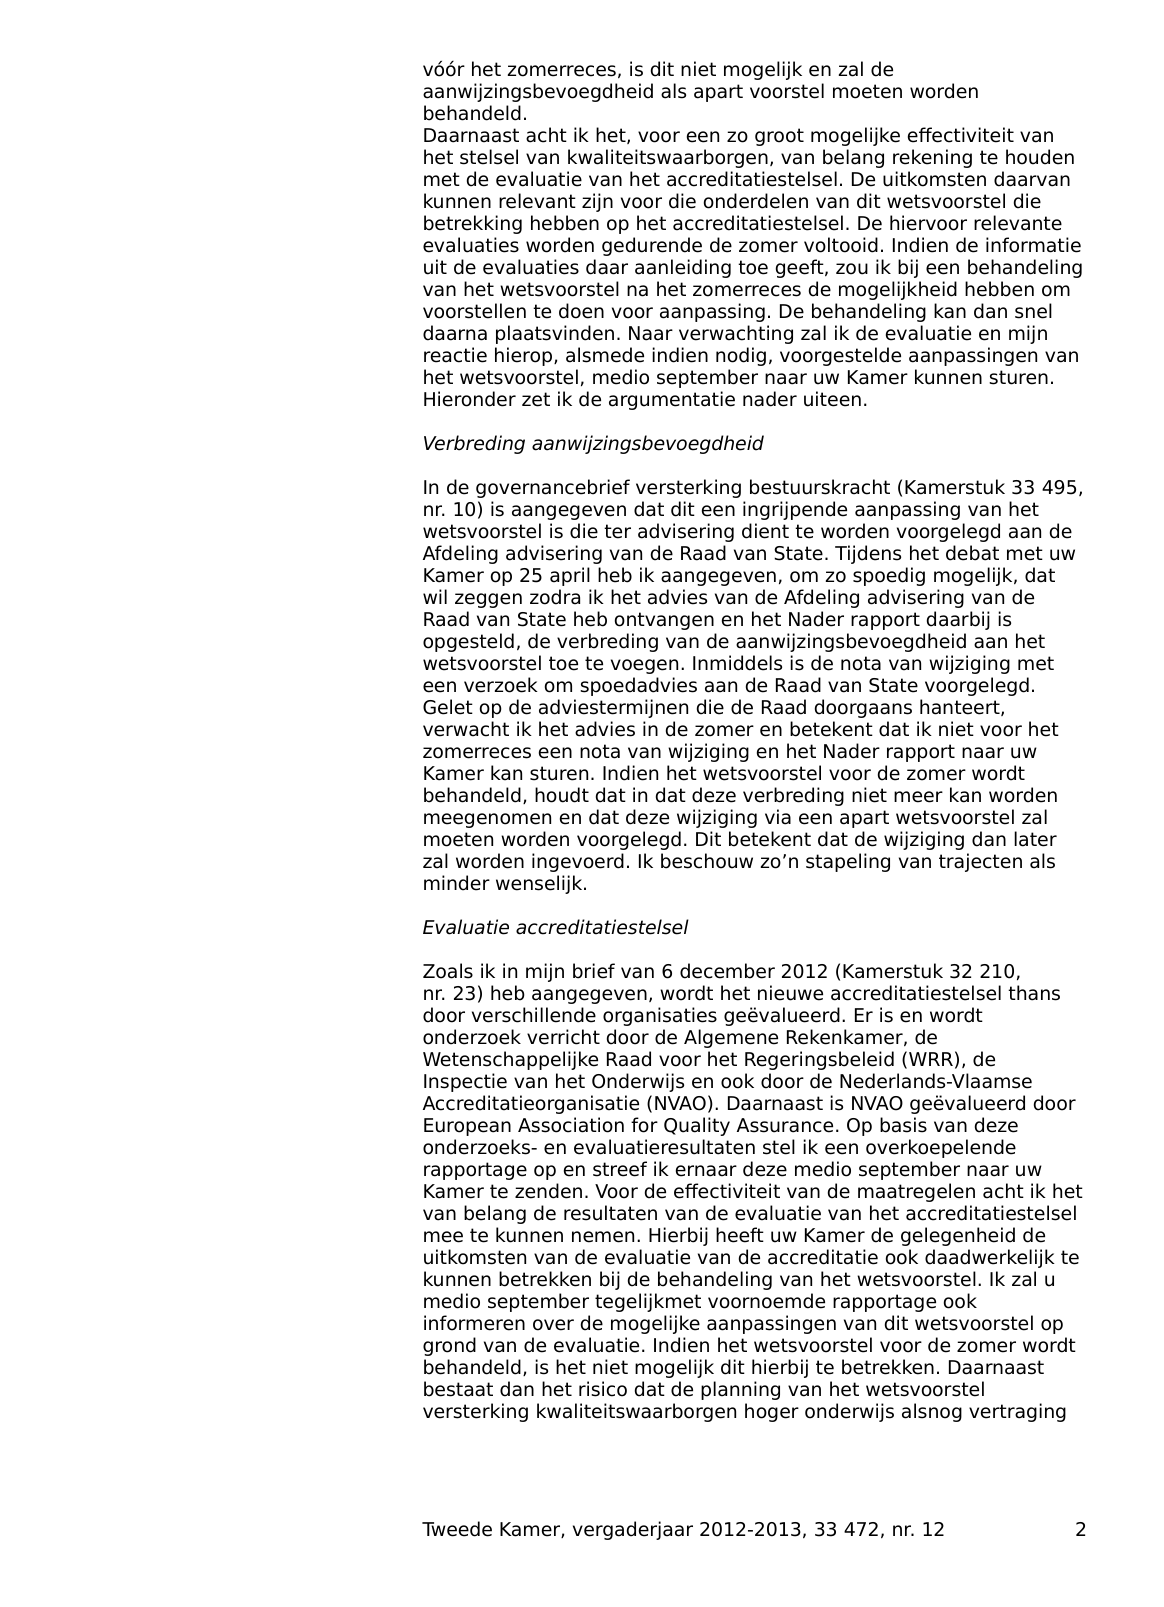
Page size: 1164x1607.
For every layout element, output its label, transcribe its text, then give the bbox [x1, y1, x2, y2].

subtitle Verbreding aanwijzingsbevoegdheid [422, 433, 1087, 455]
text vóór het zomerreces, is dit niet mogelijk en zal de aanwijzingsbevoegdheid als apart voorstel moeten worden behandeld. [422, 59, 1087, 125]
text In de governancebrief versterking bestuurskracht (Kamerstuk 33 495, nr. 10) is aangegeven dat dit een ingrijpende aanpassing van het wetsvoorstel is die ter advisering dient te worden voorgelegd aan de Afdeling advisering van de Raad van State. Tijdens het debat met uw Kamer op 25 april heb ik aangegeven, om zo spoedig mogelijk, dat wil zeggen zodra ik het advies van de Afdeling advisering van de Raad van State heb ontvangen en het Nader rapport daarbij is opgesteld, de verbreding van de aanwijzingsbevoegdheid aan het wetsvoorstel toe te voegen. Inmiddels is de nota van wijziging met een verzoek om spoedadvies aan de Raad van State voorgelegd. Gelet op de adviestermijnen die de Raad doorgaans hanteert, verwacht ik het advies in de zomer en betekent dat ik niet voor het zomerreces een nota van wijziging en het Nader rapport naar uw Kamer kan sturen. Indien het wetsvoorstel voor de zomer wordt behandeld, houdt dat in dat deze verbreding niet meer kan worden meegenomen en dat deze wijziging via een apart wetsvoorstel zal moeten worden voorgelegd. Dit betekent dat de wijziging dan later zal worden ingevoerd. Ik beschouw zo’n stapeling van trajecten als minder wenselijk. [422, 477, 1087, 895]
subtitle Evaluatie accreditatiestelsel [422, 917, 1087, 939]
text Daarnaast acht ik het, voor een zo groot mogelijke effectiviteit van het stelsel van kwaliteitswaarborgen, van belang rekening te houden met de evaluatie van het accreditatiestelsel. De uitkomsten daarvan kunnen relevant zijn voor die onderdelen van dit wetsvoorstel die betrekking hebben op het accreditatiestelsel. De hiervoor relevante evaluaties worden gedurende de zomer voltooid. Indien de informatie uit de evaluaties daar aanleiding toe geeft, zou ik bij een behandeling van het wetsvoorstel na het zomerreces de mogelijkheid hebben om voorstellen te doen voor aanpassing. De behandeling kan dan snel daarna plaatsvinden. Naar verwachting zal ik de evaluatie en mijn reactie hierop, alsmede indien nodig, voorgestelde aanpassingen van het wetsvoorstel, medio september naar uw Kamer kunnen sturen. Hieronder zet ik de argumentatie nader uiteen. [422, 125, 1087, 411]
text Zoals ik in mijn brief van 6 december 2012 (Kamerstuk 32 210, nr. 23) heb aangegeven, wordt het nieuwe accreditatiestelsel thans door verschillende organisaties geëvalueerd. Er is en wordt onderzoek verricht door de Algemene Rekenkamer, de Wetenschappelijke Raad voor het Regeringsbeleid (WRR), de Inspectie van het Onderwijs en ook door de Nederlands-Vlaamse Accreditatieorganisatie (NVAO). Daarnaast is NVAO geëvalueerd door European Association for Quality Assurance. Op basis van deze onderzoeks- en evaluatieresultaten stel ik een overkoepelende rapportage op en streef ik ernaar deze medio september naar uw Kamer te zenden. Voor de effectiviteit van de maatregelen acht ik het van belang de resultaten van de evaluatie van het accreditatiestelsel mee te kunnen nemen. Hierbij heeft uw Kamer de gelegenheid de uitkomsten van de evaluatie van de accreditatie ook daadwerkelijk te kunnen betrekken bij de behandeling van het wetsvoorstel. Ik zal u medio september tegelijkmet voornoemde rapportage ook informeren over de mogelijke aanpassingen van dit wetsvoorstel op grond van de evaluatie. Indien het wetsvoorstel voor de zomer wordt behandeld, is het niet mogelijk dit hierbij te betrekken. Daarnaast bestaat dan het risico dat de planning van het wetsvoorstel versterking kwaliteitswaarborgen hoger onderwijs alsnog vertraging [422, 961, 1087, 1423]
